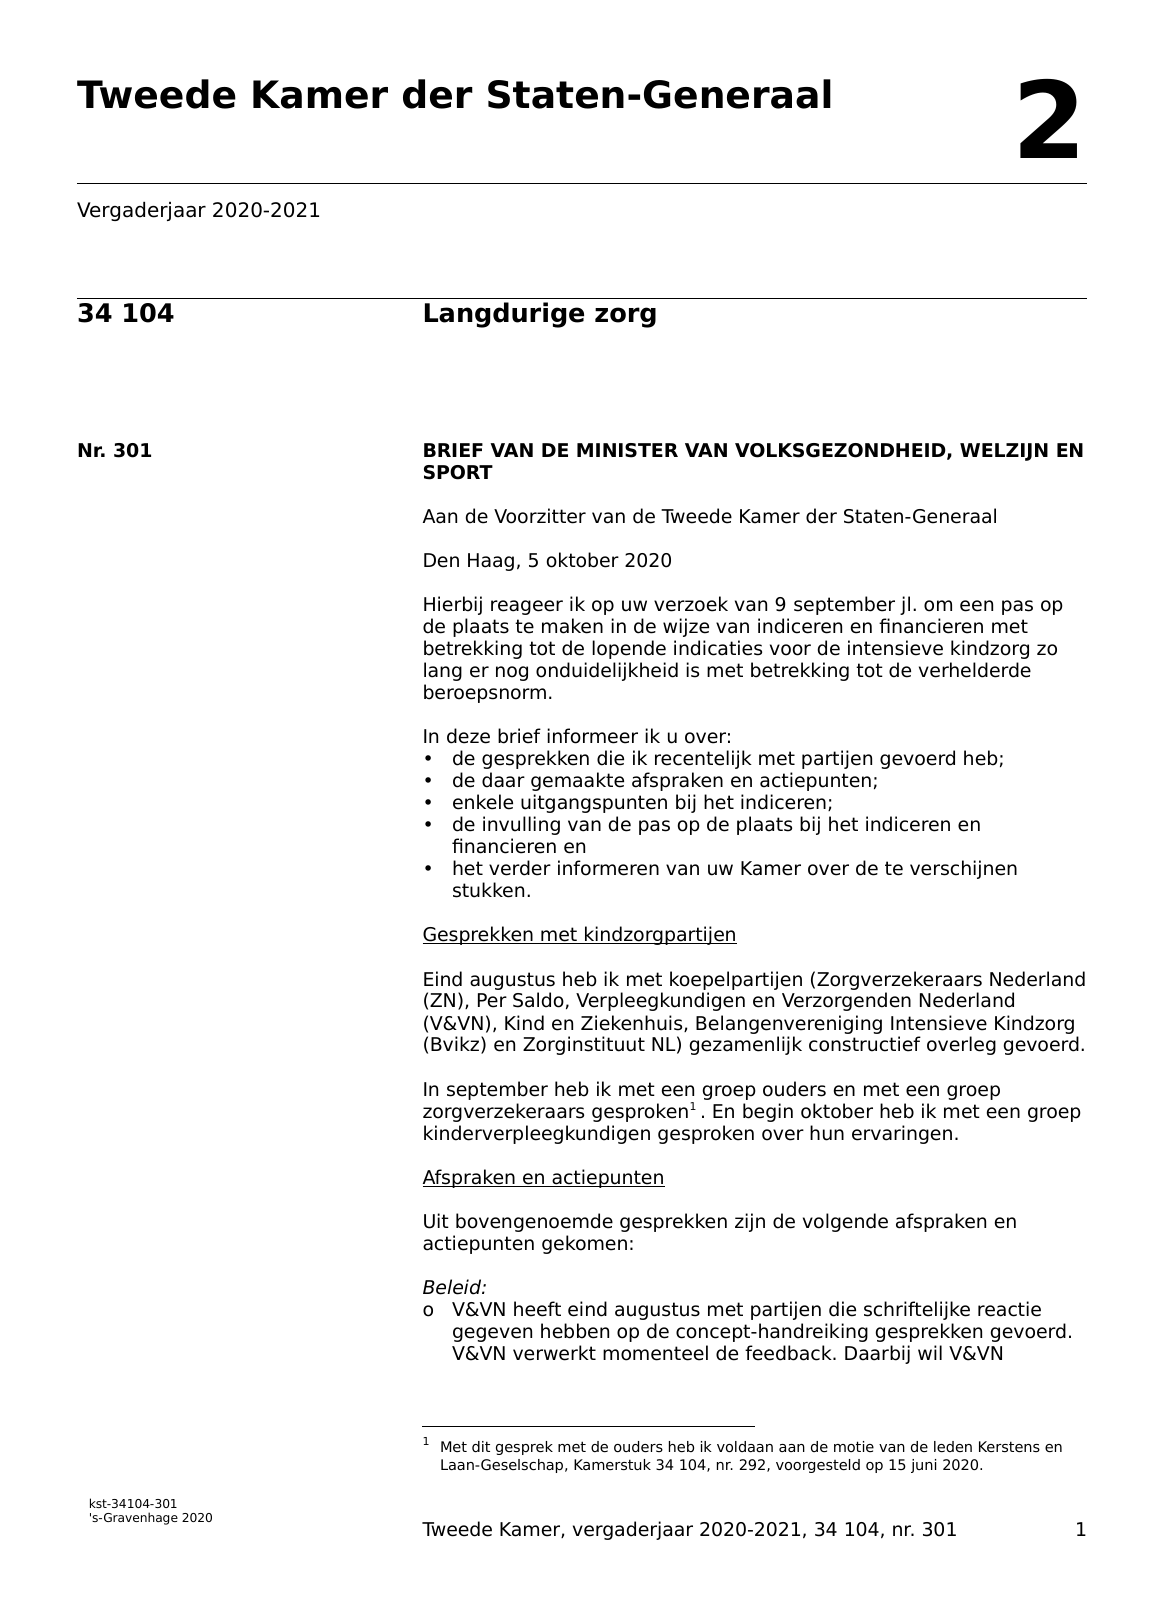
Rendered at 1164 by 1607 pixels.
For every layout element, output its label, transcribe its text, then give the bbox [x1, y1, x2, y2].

text Hierbij reageer ik op uw verzoek van 9 september jl. om een pas op de plaats te maken in de wijze van indiceren en financieren met betrekking tot de lopende indicaties voor de intensieve kindzorg zo lang er nog onduidelijkheid is met betrekking tot de verhelderde beroepsnorm. [422, 594, 1087, 704]
table_header 2 [886, 59, 1087, 183]
table_header Tweede Kamer der Staten-Generaal [77, 59, 886, 183]
table_cell Vergaderjaar 2020-2021 [77, 184, 1087, 298]
text In deze brief informeer ik u over: [422, 726, 1087, 748]
text • het verder informeren van uw Kamer over de te verschijnen stukken. [422, 858, 1087, 902]
text • de gesprekken die ik recentelijk met partijen gevoerd heb; [422, 748, 1087, 770]
subtitle Afspraken en actiepunten [422, 1167, 1087, 1189]
text o V&VN heeft eind augustus met partijen die schriftelijke reactie gegeven hebben op de concept-handreiking gesprekken gevoerd. V&VN verwerkt momenteel de feedback. Daarbij wil V&VN [422, 1299, 1087, 1365]
subtitle Nr. 301 BRIEF VAN DE MINISTER VAN VOLKSGEZONDHEID, WELZIJN EN SPORT [77, 440, 1087, 484]
text 's-Gravenhage 2020 [88, 1511, 323, 1525]
text • enkele uitgangspunten bij het indiceren; [422, 792, 1087, 814]
text Aan de Voorzitter van de Tweede Kamer der Staten-Generaal [422, 506, 1087, 528]
text Uit bovengenoemde gesprekken zijn de volgende afspraken en actiepunten gekomen: [422, 1211, 1087, 1255]
text Met dit gesprek met de ouders heb ik voldaan aan de motie van de leden Kerstens en Laan-Geselschap, Kamerstuk 34 104, nr. 292, voorgesteld op 15 juni 2020. [422, 1435, 1087, 1474]
text kst-34104-301 [88, 1497, 323, 1511]
subtitle Beleid: [422, 1277, 1087, 1299]
text In september heb ik met een groep ouders en met een groep zorgverzekeraars gesproken. En begin oktober heb ik met een groep kinderverpleegkundigen gesproken over hun ervaringen. [422, 1078, 1087, 1144]
text Den Haag, 5 oktober 2020 [422, 550, 1087, 572]
subtitle Gesprekken met kindzorgpartijen [422, 924, 1087, 946]
subtitle 34 104 Langdurige zorg [77, 299, 1087, 329]
text • de invulling van de pas op de plaats bij het indiceren en financieren en [422, 814, 1087, 858]
text Eind augustus heb ik met koepelpartijen (Zorgverzekeraars Nederland (ZN), Per Saldo, Verpleegkundigen en Verzorgenden Nederland (V&VN), Kind en Ziekenhuis, Belangenvereniging Intensieve Kindzorg (Bvikz) en Zorginstituut NL) gezamenlijk constructief overleg gevoerd. [422, 968, 1087, 1056]
text • de daar gemaakte afspraken en actiepunten; [422, 770, 1087, 792]
